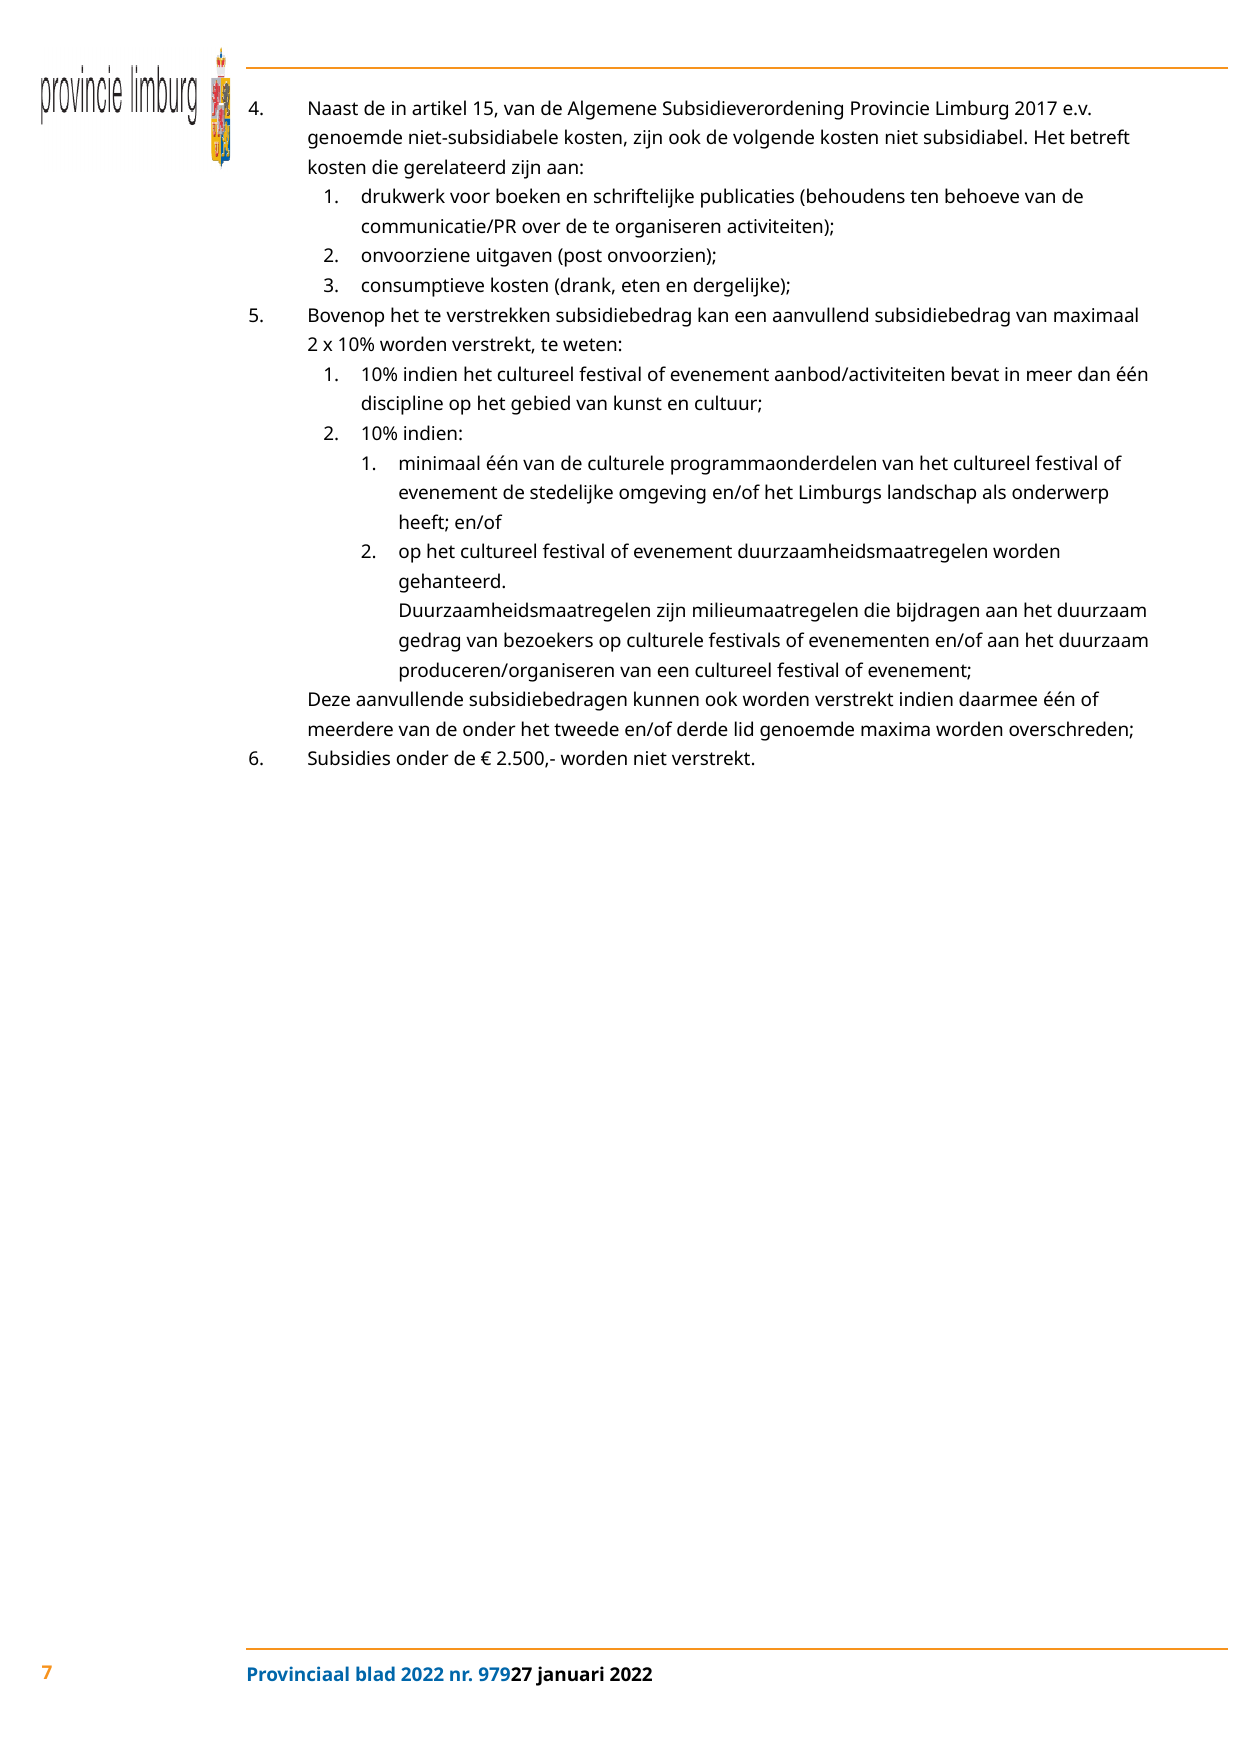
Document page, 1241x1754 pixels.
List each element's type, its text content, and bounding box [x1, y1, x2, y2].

list op het cultureel festival of evenement duurzaamheidsmaatregelen worden gehanteerd. [361, 538, 1152, 594]
list 10% indien het cultureel festival of evenement aanbod/activiteiten bevat in meer dan één discipline op het gebied van kunst en cultuur; [323, 361, 1152, 416]
list 10% indien: [323, 420, 1152, 446]
list Naast de in artikel 15, van de Algemene Subsidieverordening Provincie Limburg 2017 e.v. genoemde niet-subsidiabele kosten, zijn ook de volgende kosten niet subsidiabel. Het betreft kosten die gerelateerd zijn aan: [248, 95, 1152, 180]
list drukwerk voor boeken en schriftelijke publicaties (behoudens ten behoeve van de communicatie/PR over de te organiseren activiteiten); [323, 183, 1152, 239]
list onvoorziene uitgaven (post onvoorzien); [323, 243, 1152, 268]
list Duurzaamheidsmaatregelen zijn milieumaatregelen die bijdragen aan het duurzaam gedrag van bezoekers op culturele festivals of evenementen en/of aan het duurzaam produceren/organiseren van een cultureel festival of evenement; [361, 598, 1152, 683]
picture [41, 47, 231, 172]
list Bovenop het te verstrekken subsidiebedrag kan een aanvullend subsidiebedrag van maximaal 2 x 10% worden verstrekt, te weten: [248, 302, 1152, 357]
list Deze aanvullende subsidiebedragen kunnen ook worden verstrekt indien daarmee één of meerdere van de onder het tweede en/of derde lid genoemde maxima worden overschreden; [248, 686, 1152, 742]
list Subsidies onder de € 2.500,- worden niet verstrekt. [248, 746, 1152, 771]
list minimaal één van de culturele programmaonderdelen van het cultureel festival of evenement de stedelijke omgeving en/of het Limburgs landschap als onderwerp heeft; en/of [361, 450, 1152, 535]
list consumptieve kosten (drank, eten en dergelijke); [323, 272, 1152, 298]
